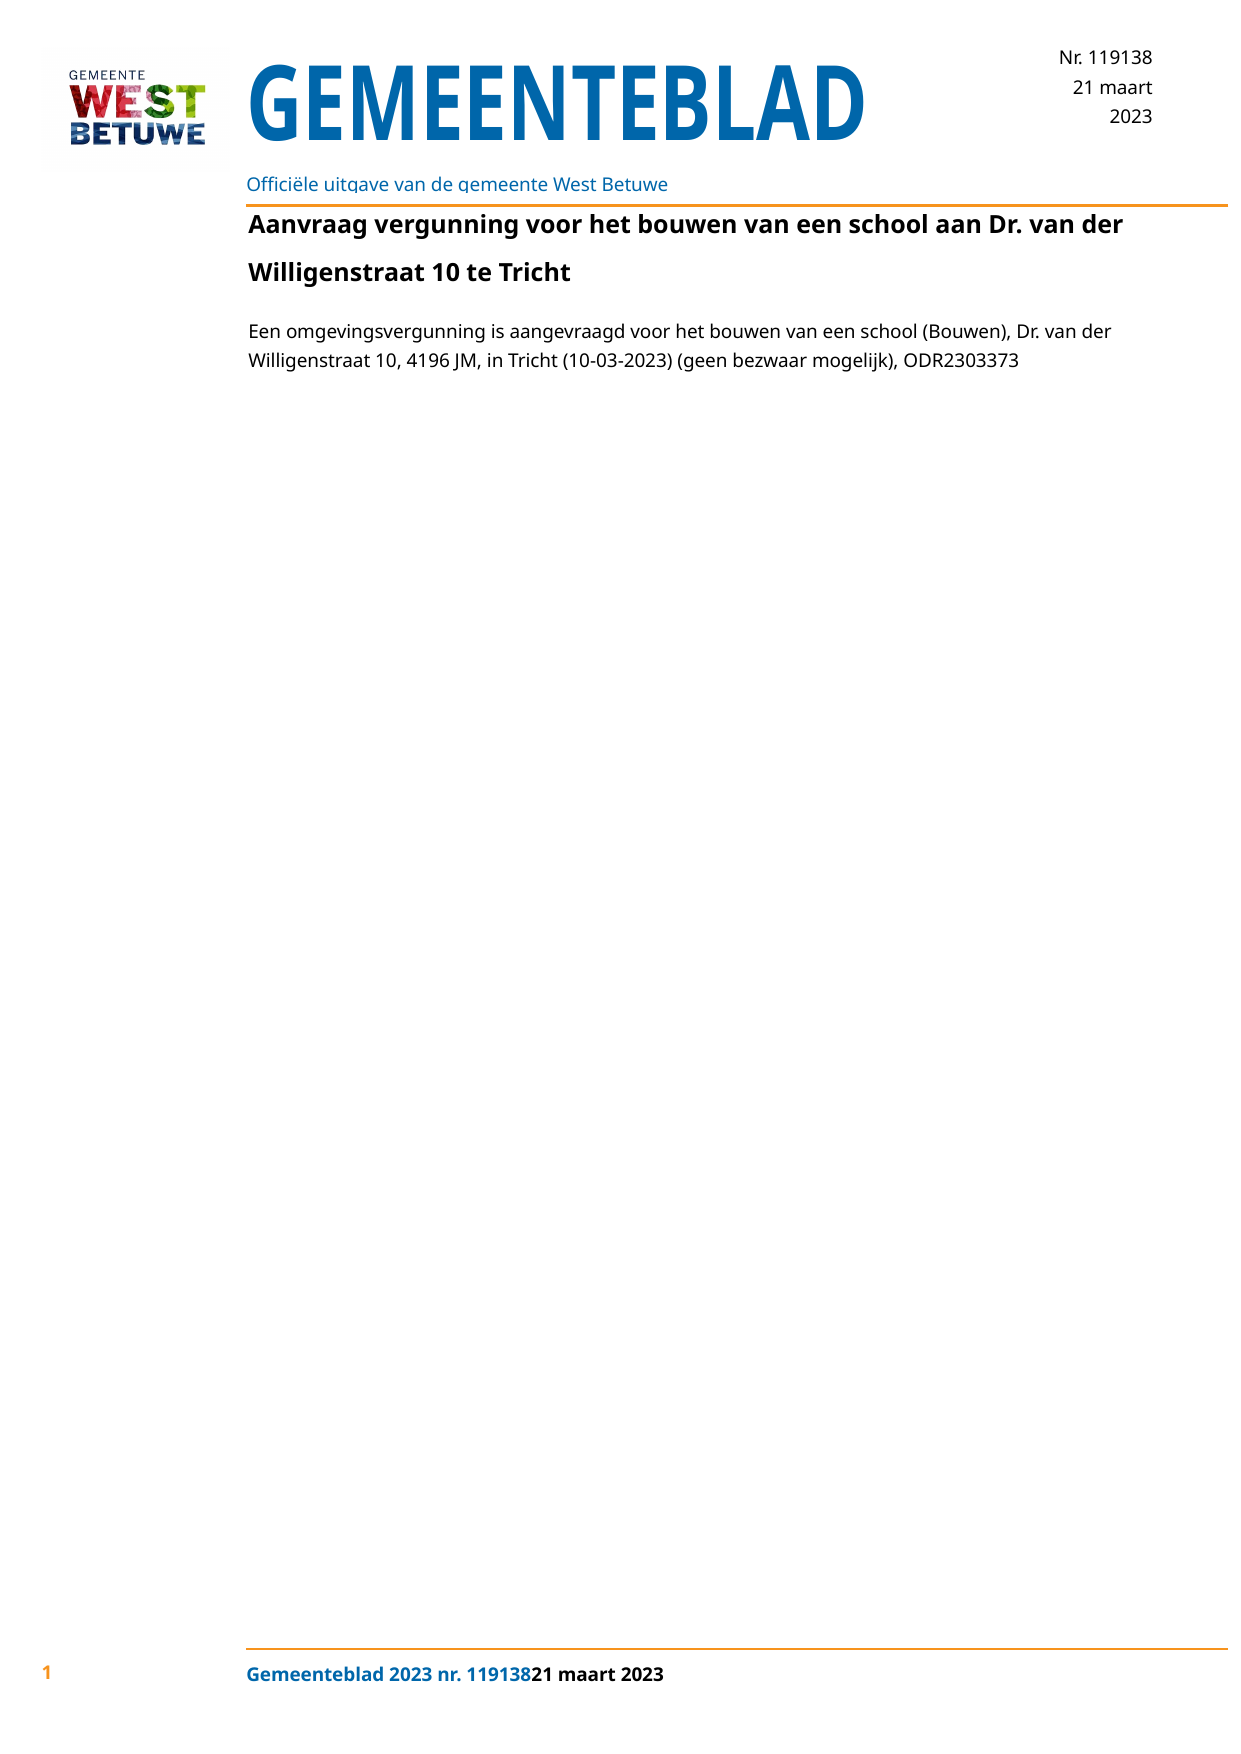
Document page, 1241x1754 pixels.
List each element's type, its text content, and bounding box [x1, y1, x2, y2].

text Een omgevingsvergunning is aangevraagd voor het bouwen van een school (Bouwen), Dr. van der Willigenstraat 10, 4196 JM, in Tricht (10-03-2023) (geen bezwaar mogelijk), ODR2303373 [248, 318, 1152, 373]
text Aanvraag vergunning voor het bouwen van een school aan Dr. van der Willigenstraat 10 te Tricht [248, 207, 1152, 288]
picture [41, 47, 231, 172]
